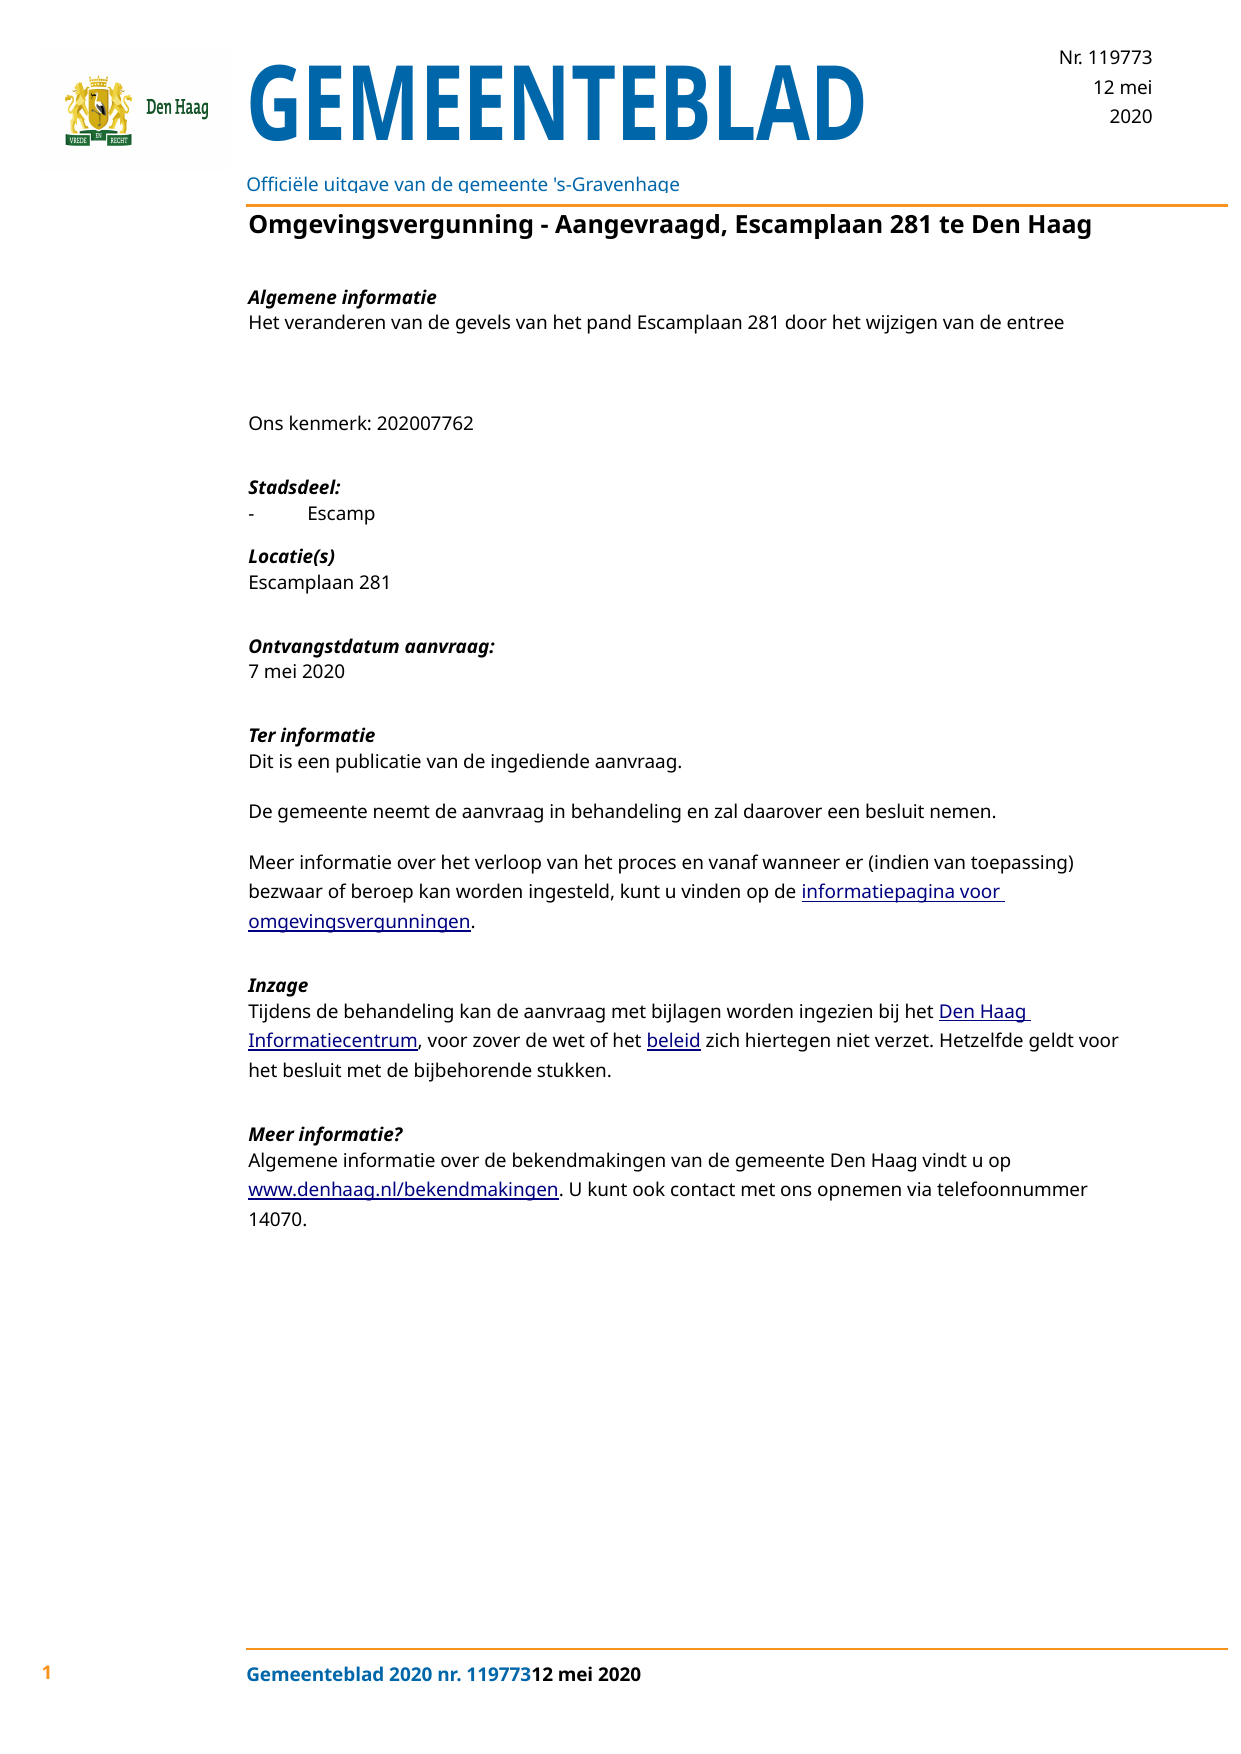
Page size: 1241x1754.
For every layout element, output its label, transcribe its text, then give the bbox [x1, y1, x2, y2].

text Ontvangstdatum aanvraag: [248, 633, 1152, 659]
list Escamp [248, 500, 1152, 526]
text Stadsdeel: [248, 474, 1152, 500]
text Inzage [248, 972, 1152, 998]
text Escamplaan 281 [248, 569, 1152, 595]
text Meer informatie over het verloop van het proces en vanaf wanneer er (indien van toepassing) bezwaar of beroep kan worden ingesteld, kunt u vinden op de informatiepagina voor omgevingsvergunningen. [248, 849, 1152, 934]
text Algemene informatie over de bekendmakingen van de gemeente Den Haag vindt u op www.denhaag.nl/bekendmakingen. U kunt ook contact met ons opnemen via telefoonnummer 14070. [248, 1147, 1152, 1232]
text Tijdens de behandeling kan de aanvraag met bijlagen worden ingezien bij het Den Haag Informatiecentrum, voor zover de wet of het beleid zich hiertegen niet verzet. Hetzelfde geldt voor het besluit met de bijbehorende stukken. [248, 998, 1152, 1083]
text Ons kenmerk: 202007762 [248, 410, 1152, 436]
text Het veranderen van de gevels van het pand Escamplaan 281 door het wijzigen van de entree [248, 309, 1152, 335]
text Ter informatie [248, 723, 1152, 748]
picture [41, 47, 231, 172]
text Omgevingsvergunning - Aangevraagd, Escamplaan 281 te Den Haag [248, 207, 1152, 241]
text 7 mei 2020 [248, 659, 1152, 684]
text Meer informatie? [248, 1121, 1152, 1147]
text Locatie(s) [248, 543, 1152, 569]
text Dit is een publicatie van de ingediende aanvraag. [248, 748, 1152, 774]
text De gemeente neemt de aanvraag in behandeling en zal daarover een besluit nemen. [248, 799, 1152, 824]
text Algemene informatie [248, 284, 1152, 309]
